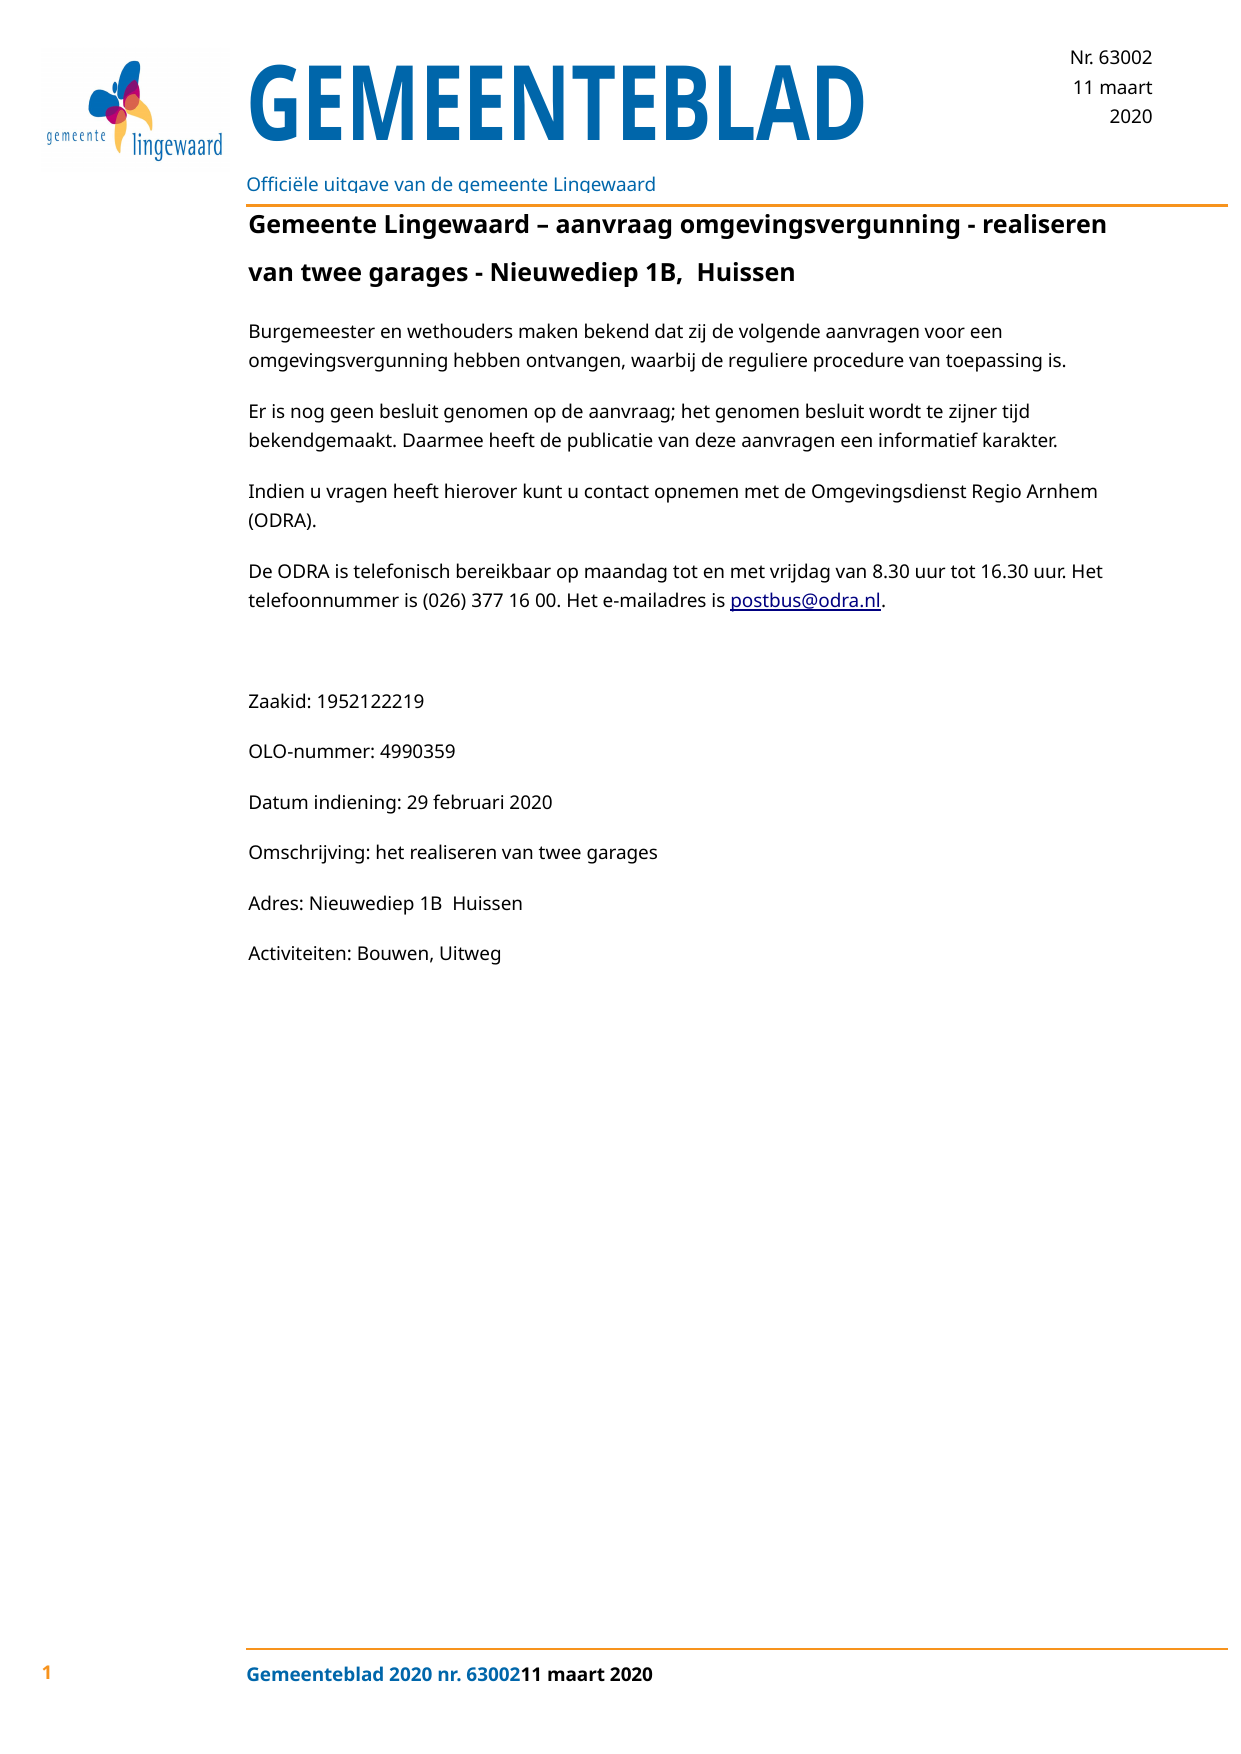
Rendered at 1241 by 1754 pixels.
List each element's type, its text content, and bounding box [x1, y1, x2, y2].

text Gemeente Lingewaard – aanvraag omgevingsvergunning - realiseren van twee garages - Nieuwediep 1B, Huissen [248, 207, 1152, 288]
text De ODRA is telefonisch bereikbaar op maandag tot en met vrijdag van 8.30 uur tot 16.30 uur. Het telefoonnummer is (026) 377 16 00. Het e-mailadres is postbus@odra.nl. [248, 558, 1152, 613]
text Er is nog geen besluit genomen op de aanvraag; het genomen besluit wordt te zijner tijd bekendgemaakt. Daarmee heeft de publicatie van deze aanvragen een informatief karakter. [248, 398, 1152, 453]
text OLO-nummer: 4990359 [248, 739, 1152, 764]
text Omschrijving: het realiseren van twee garages [248, 839, 1152, 865]
text Activiteiten: Bouwen, Uitweg [248, 940, 1152, 966]
text Adres: Nieuwediep 1B Huissen [248, 890, 1152, 916]
picture [41, 47, 231, 172]
text Datum indiening: 29 februari 2020 [248, 789, 1152, 815]
text Indien u vragen heeft hierover kunt u contact opnemen met de Omgevingsdienst Regio Arnhem (ODRA). [248, 478, 1152, 533]
text Burgemeester en wethouders maken bekend dat zij de volgende aanvragen voor een omgevingsvergunning hebben ontvangen, waarbij de reguliere procedure van toepassing is. [248, 318, 1152, 373]
text Zaakid: 1952122219 [248, 688, 1152, 714]
